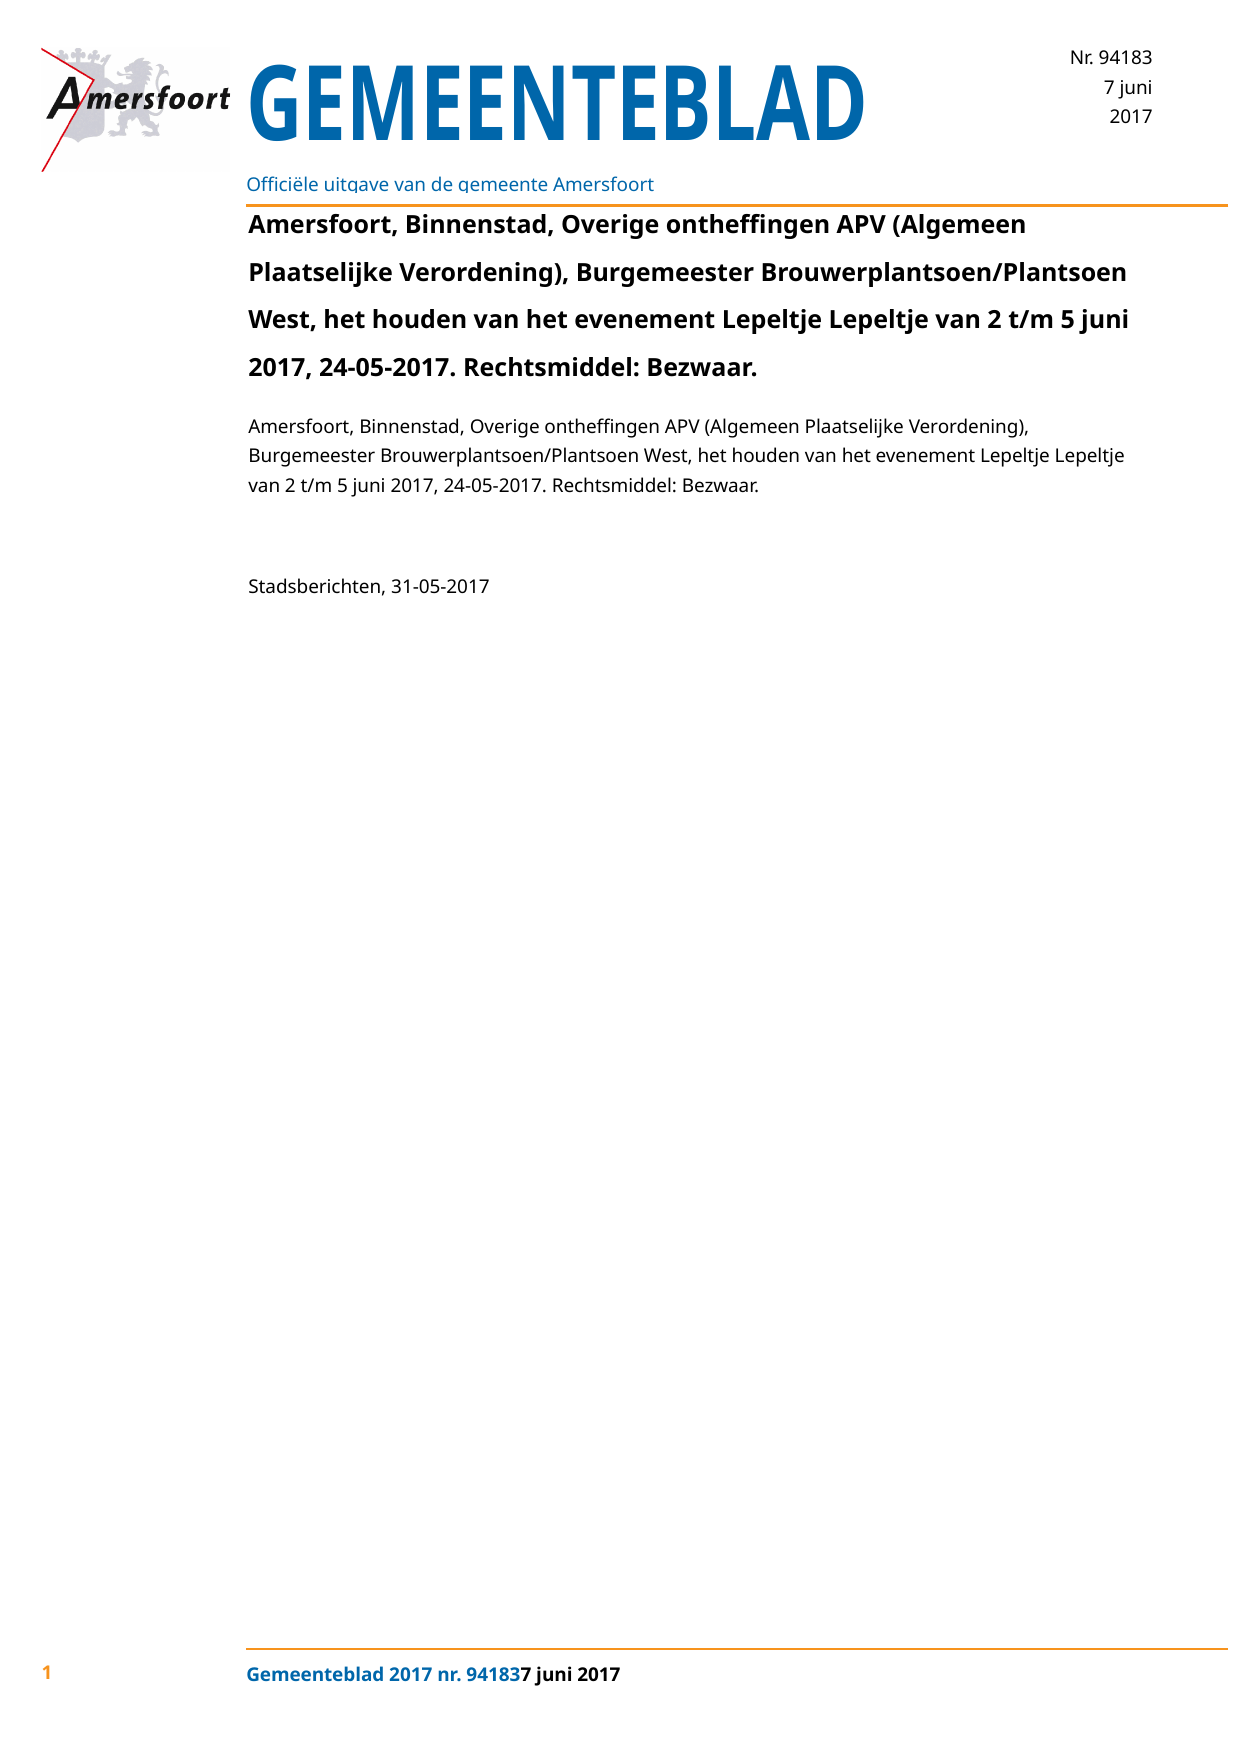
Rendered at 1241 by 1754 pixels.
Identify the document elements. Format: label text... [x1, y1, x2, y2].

text Amersfoort, Binnenstad, Overige ontheffingen APV (Algemeen Plaatselijke Verordening), Burgemeester Brouwerplantsoen/Plantsoen West, het houden van het evenement Lepeltje Lepeltje van 2 t/m 5 juni 2017, 24-05-2017. Rechtsmiddel: Bezwaar. [248, 413, 1152, 498]
text Stadsberichten, 31-05-2017 [248, 573, 1152, 599]
picture [41, 47, 231, 172]
text Amersfoort, Binnenstad, Overige ontheffingen APV (Algemeen Plaatselijke Verordening), Burgemeester Brouwerplantsoen/Plantsoen West, het houden van het evenement Lepeltje Lepeltje van 2 t/m 5 juni 2017, 24-05-2017. Rechtsmiddel: Bezwaar. [248, 207, 1152, 384]
